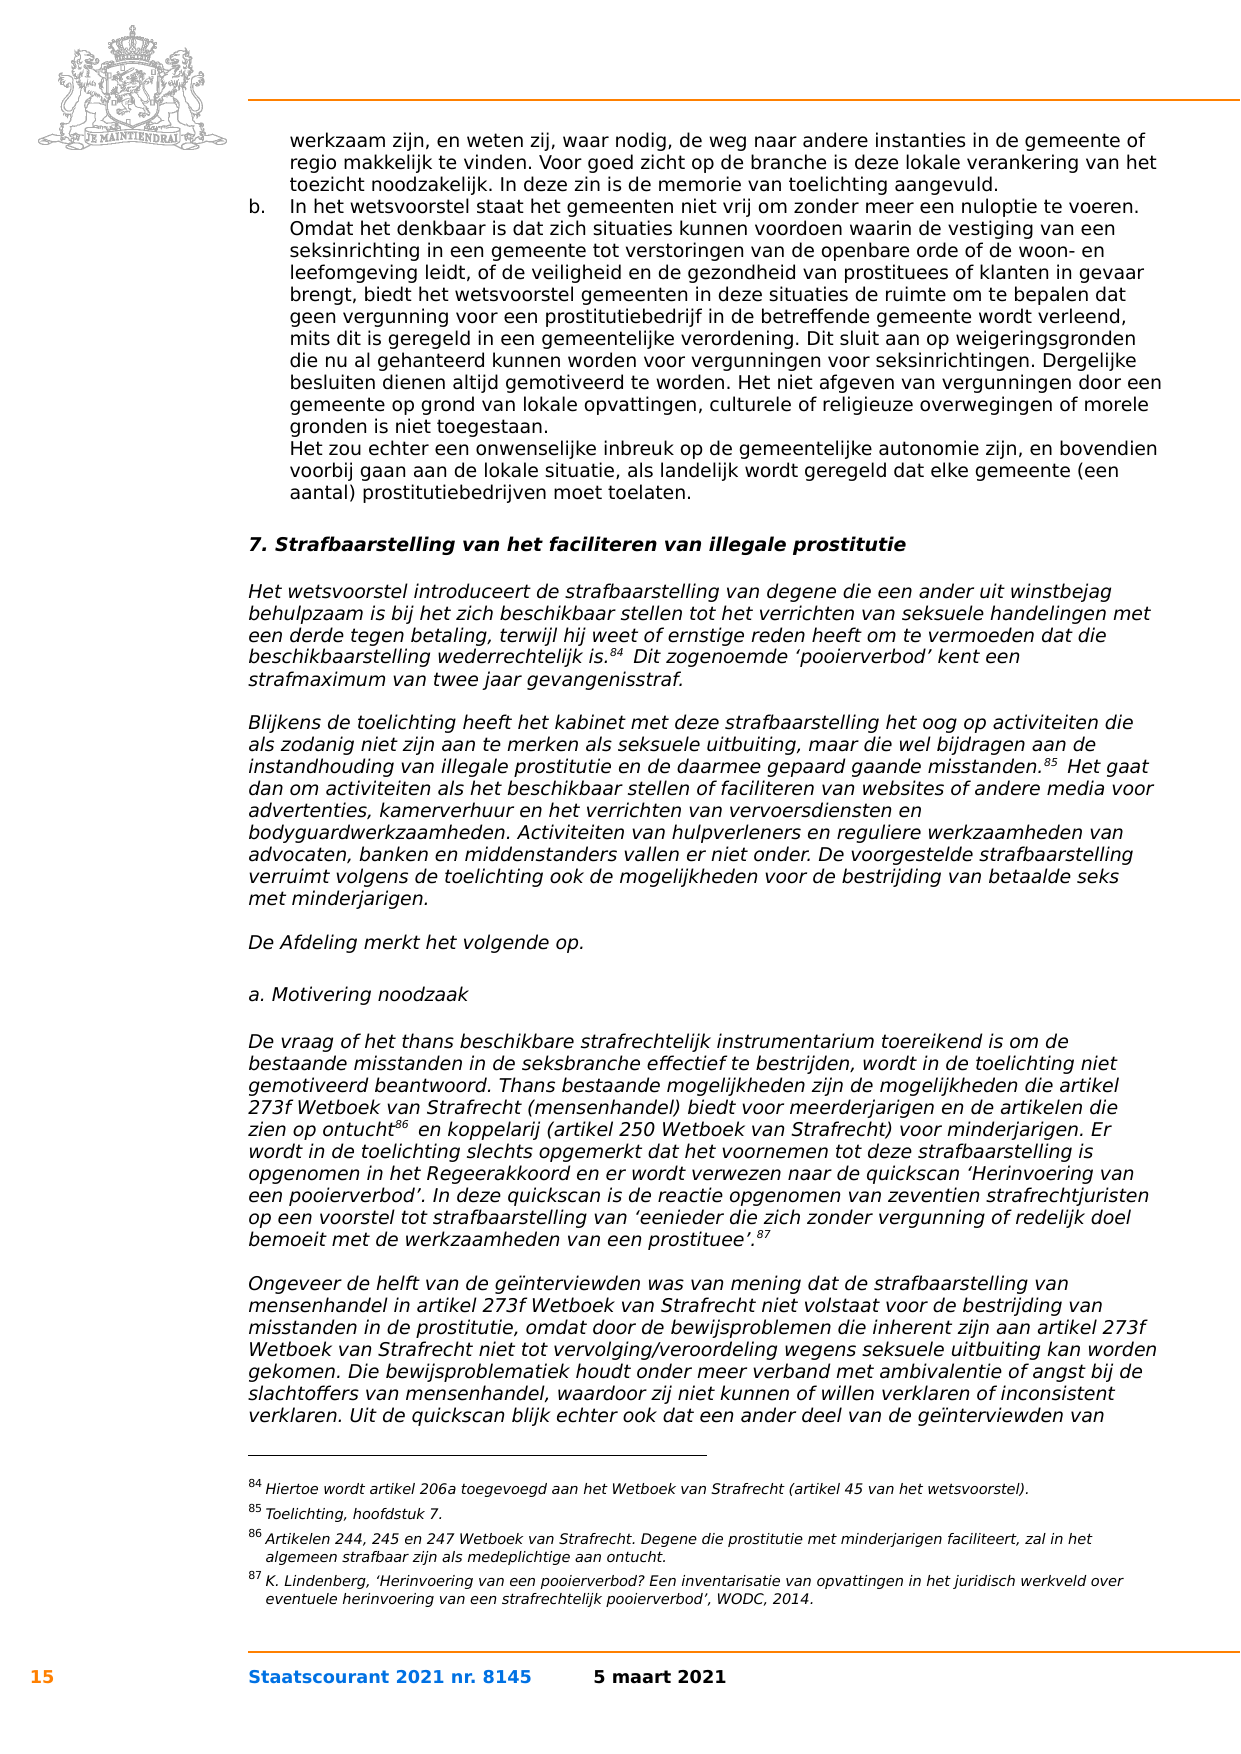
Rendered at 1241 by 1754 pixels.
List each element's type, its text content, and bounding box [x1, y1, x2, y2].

text Toelichting, hoofdstuk 7. [248, 1502, 1163, 1524]
text De vraag of het thans beschikbare strafrechtelijk instrumentarium toereikend is om de bestaande misstanden in de seksbranche effectief te bestrijden, wordt in de toelichting niet gemotiveerd beantwoord. Thans bestaande mogelijkheden zijn de mogelijkheden die artikel 273f Wetboek van Strafrecht (mensenhandel) biedt voor meerderjarigen en de artikelen die zien op ontucht en koppelarij (artikel 250 Wetboek van Strafrecht) voor minderjarigen. Er wordt in de toelichting slechts opgemerkt dat het voornemen tot deze strafbaarstelling is opgenomen in het Regeerakkoord en er wordt verwezen naar de quickscan ‘Herinvoering van een pooierverbod’. In deze quickscan is de reactie opgenomen van zeventien strafrechtjuristen op een voorstel tot strafbaarstelling van ‘eenieder die zich zonder vergunning of redelijk doel bemoeit met de werkzaamheden van een prostituee’. [248, 1031, 1163, 1251]
text Artikelen 244, 245 en 247 Wetboek van Strafrecht. Degene die prostitutie met minderjarigen faciliteert, zal in het algemeen strafbaar zijn als medeplichtige aan ontucht. [248, 1527, 1163, 1566]
text Hiertoe wordt artikel 206a toegevoegd aan het Wetboek van Strafrecht (artikel 45 van het wetsvoorstel). [248, 1477, 1163, 1499]
text b. In het wetsvoorstel staat het gemeenten niet vrij om zonder meer een nuloptie te voeren. Omdat het denkbaar is dat zich situaties kunnen voordoen waarin de vestiging van een seksinrichting in een gemeente tot verstoringen van de openbare orde of de woon- en leefomgeving leidt, of de veiligheid en de gezondheid van prostituees of klanten in gevaar brengt, biedt het wetsvoorstel gemeenten in deze situaties de ruimte om te bepalen dat geen vergunning voor een prostitutiebedrijf in de betreffende gemeente wordt verleend, mits dit is geregeld in een gemeentelijke verordening. Dit sluit aan op weigeringsgronden die nu al gehanteerd kunnen worden voor vergunningen voor seksinrichtingen. Dergelijke besluiten dienen altijd gemotiveerd te worden. Het niet afgeven van vergunningen door een gemeente op grond van lokale opvattingen, culturele of religieuze overwegingen of morele gronden is niet toegestaan. [248, 196, 1163, 438]
text Het zou echter een onwenselijke inbreuk op de gemeentelijke autonomie zijn, en bovendien voorbij gaan aan de lokale situatie, als landelijk wordt geregeld dat elke gemeente (een aantal) prostitutiebedrijven moet toelaten. [289, 438, 1163, 503]
subtitle a. Motivering noodzaak [248, 984, 1163, 1006]
text Blijkens de toelichting heeft het kabinet met deze strafbaarstelling het oog op activiteiten die als zodanig niet zijn aan te merken als seksuele uitbuiting, maar die wel bijdragen aan de instandhouding van illegale prostitutie en de daarmee gepaard gaande misstanden. Het gaat dan om activiteiten als het beschikbaar stellen of faciliteren van websites of andere media voor advertenties, kamerverhuur en het verrichten van vervoersdiensten en bodyguardwerkzaamheden. Activiteiten van hulpverleners en reguliere werkzaamheden van advocaten, banken en middenstanders vallen er niet onder. De voorgestelde strafbaarstelling verruimt volgens de toelichting ook de mogelijkheden voor de bestrijding van betaalde seks met minderjarigen. [248, 712, 1163, 910]
text Ongeveer de helft van de geïnterviewden was van mening dat de strafbaarstelling van mensenhandel in artikel 273f Wetboek van Strafrecht niet volstaat voor de bestrijding van misstanden in de prostitutie, omdat door de bewijsproblemen die inherent zijn aan artikel 273f Wetboek van Strafrecht niet tot vervolging/veroordeling wegens seksuele uitbuiting kan worden gekomen. Die bewijsproblematiek houdt onder meer verband met ambivalentie of angst bij de slachtoffers van mensenhandel, waardoor zij niet kunnen of willen verklaren of inconsistent verklaren. Uit de quickscan blijk echter ook dat een ander deel van de geïnterviewden van [248, 1273, 1163, 1426]
subtitle 7. Strafbaarstelling van het faciliteren van illegale prostitutie [248, 533, 1163, 556]
text werkzaam zijn, en weten zij, waar nodig, de weg naar andere instanties in de gemeente of regio makkelijk te vinden. Voor goed zicht op de branche is deze lokale verankering van het toezicht noodzakelijk. In deze zin is de memorie van toelichting aangevuld. [248, 130, 1163, 196]
text De Afdeling merkt het volgende op. [248, 932, 1163, 954]
text Het wetsvoorstel introduceert de strafbaarstelling van degene die een ander uit winstbejag behulpzaam is bij het zich beschikbaar stellen tot het verrichten van seksuele handelingen met een derde tegen betaling, terwijl hij weet of ernstige reden heeft om te vermoeden dat die beschikbaarstelling wederrechtelijk is. Dit zogenoemde ‘pooierverbod’ kent een strafmaximum van twee jaar gevangenisstraf. [248, 581, 1163, 690]
text K. Lindenberg, ‘Herinvoering van een pooierverbod? Een inventarisatie van opvattingen in het juridisch werkveld over eventuele herinvoering van een strafrechtelijk pooierverbod’, WODC, 2014. [248, 1569, 1163, 1608]
picture [38, 25, 227, 150]
